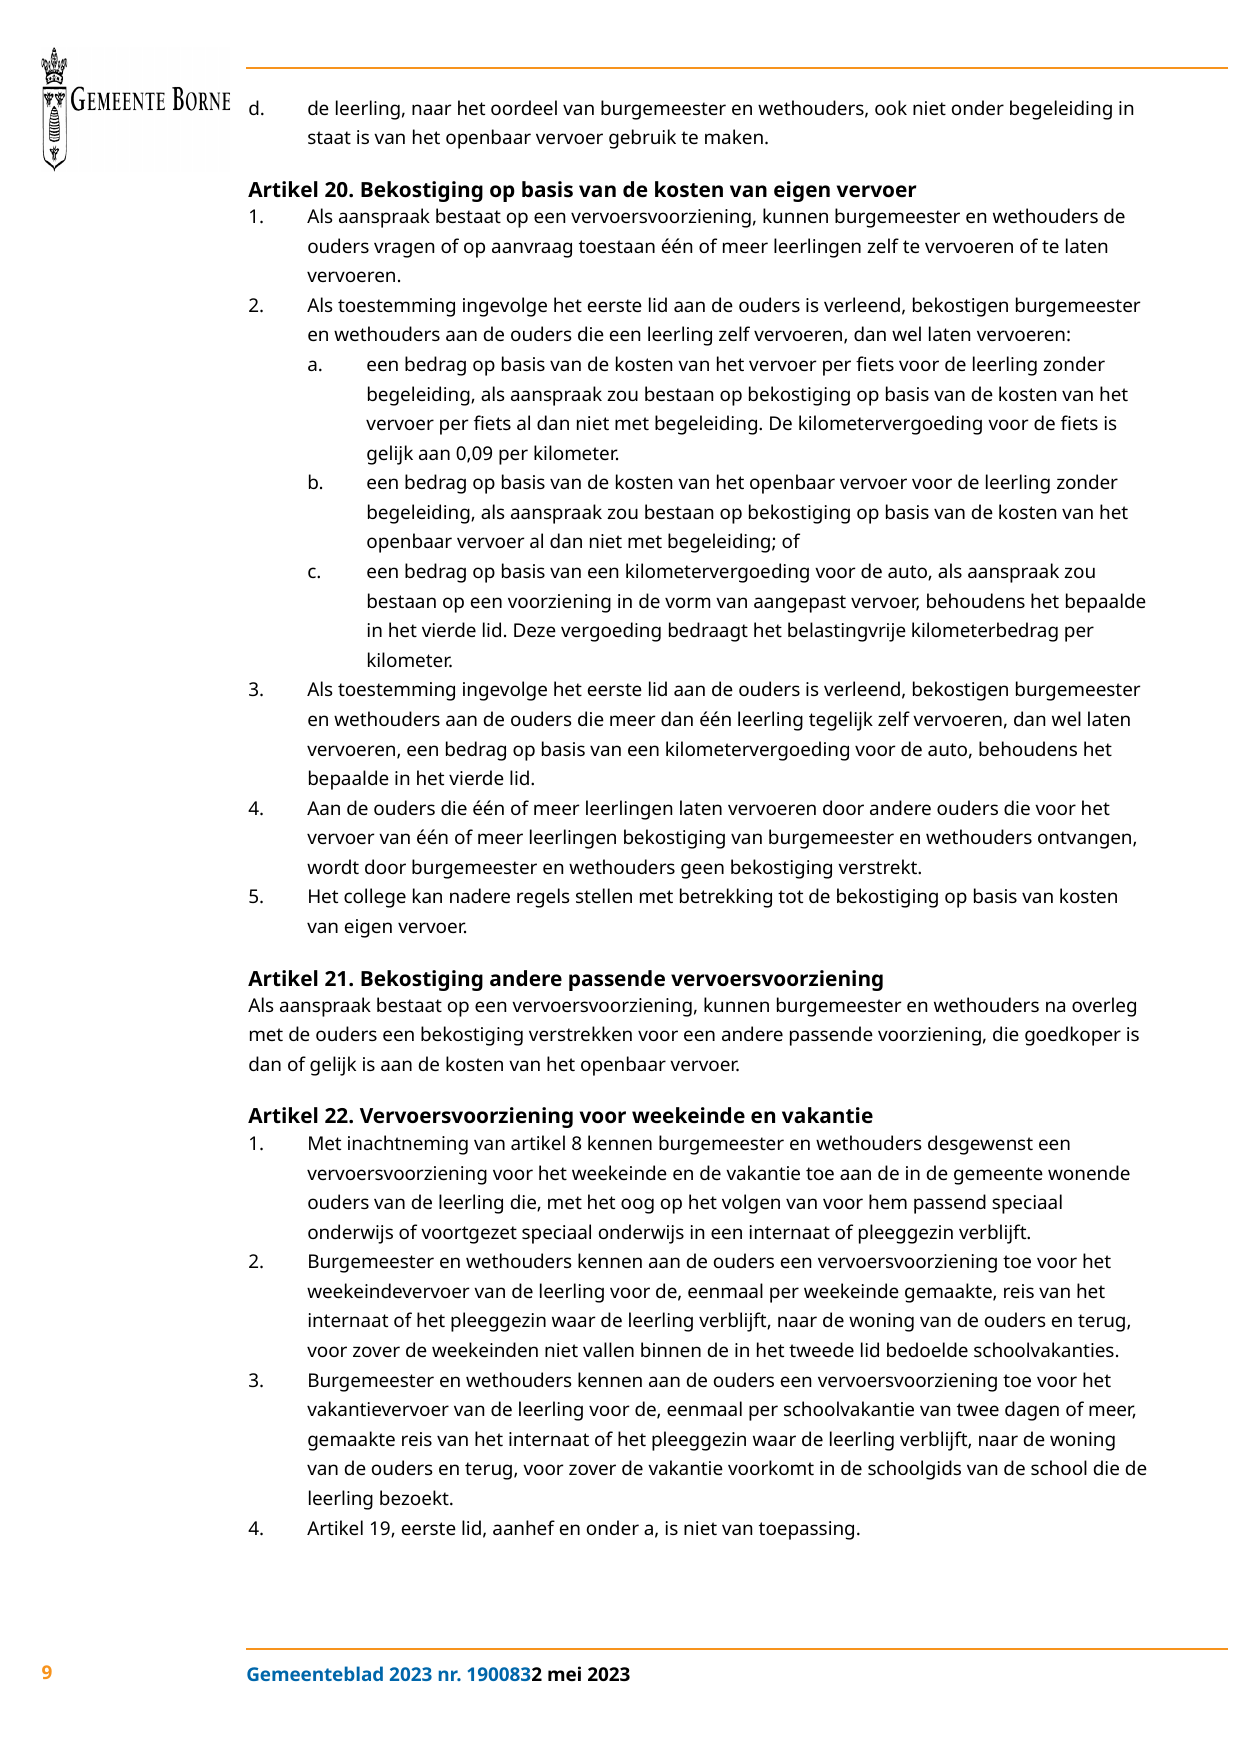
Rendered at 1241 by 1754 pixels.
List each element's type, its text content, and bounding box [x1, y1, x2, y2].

list Burgemeester en wethouders kennen aan de ouders een vervoersvoorziening toe voor het weekeindevervoer van de leerling voor de, eenmaal per weekeinde gemaakte, reis van het internaat of het pleeggezin waar de leerling verblijft, naar de woning van de ouders en terug, voor zover de weekeinden niet vallen binnen de in het tweede lid bedoelde schoolvakanties. [248, 1248, 1152, 1363]
list een bedrag op basis van de kosten van het openbaar vervoer voor de leerling zonder begeleiding, als aanspraak zou bestaan op bekostiging op basis van de kosten van het openbaar vervoer al dan niet met begeleiding; of [307, 469, 1152, 554]
list een bedrag op basis van een kilometervergoeding voor de auto, als aanspraak zou bestaan op een voorziening in de vorm van aangepast vervoer, behoudens het bepaalde in het vierde lid. Deze vergoeding bedraagt het belastingvrije kilometerbedrag per kilometer. [307, 558, 1152, 673]
text Artikel 22. Vervoersvoorziening voor weekeinde en vakantie [248, 1102, 1152, 1130]
text Artikel 20. Bekostiging op basis van de kosten van eigen vervoer [248, 175, 1152, 203]
list Met inachtneming van artikel 8 kennen burgemeester en wethouders desgewenst een vervoersvoorziening voor het weekeinde en de vakantie toe aan de in de gemeente wonende ouders van de leerling die, met het oog op het volgen van voor hem passend speciaal onderwijs of voortgezet speciaal onderwijs in een internaat of pleeggezin verblijft. [248, 1130, 1152, 1244]
list Aan de ouders die één of meer leerlingen laten vervoeren door andere ouders die voor het vervoer van één of meer leerlingen bekostiging van burgemeester en wethouders ontvangen, wordt door burgemeester en wethouders geen bekostiging verstrekt. [248, 795, 1152, 880]
list Het college kan nadere regels stellen met betrekking tot de bekostiging op basis van kosten van eigen vervoer. [248, 884, 1152, 939]
list de leerling, naar het oordeel van burgemeester en wethouders, ook niet onder begeleiding in staat is van het openbaar vervoer gebruik te maken. [248, 95, 1152, 150]
list Als toestemming ingevolge het eerste lid aan de ouders is verleend, bekostigen burgemeester en wethouders aan de ouders die een leerling zelf vervoeren, dan wel laten vervoeren: [248, 292, 1152, 347]
text Artikel 21. Bekostiging andere passende vervoersvoorziening [248, 964, 1152, 992]
text Als aanspraak bestaat op een vervoersvoorziening, kunnen burgemeester en wethouders na overleg met de ouders een bekostiging verstrekken voor een andere passende voorziening, die goedkoper is dan of gelijk is aan de kosten van het openbaar vervoer. [248, 992, 1152, 1077]
list een bedrag op basis van de kosten van het vervoer per fiets voor de leerling zonder begeleiding, als aanspraak zou bestaan op bekostiging op basis van de kosten van het vervoer per fiets al dan niet met begeleiding. De kilometervergoeding voor de fiets is gelijk aan 0,09 per kilometer. [307, 351, 1152, 466]
list Als aanspraak bestaat op een vervoersvoorziening, kunnen burgemeester en wethouders de ouders vragen of op aanvraag toestaan één of meer leerlingen zelf te vervoeren of te laten vervoeren. [248, 203, 1152, 288]
list Burgemeester en wethouders kennen aan de ouders een vervoersvoorziening toe voor het vakantievervoer van de leerling voor de, eenmaal per schoolvakantie van twee dagen of meer, gemaakte reis van het internaat of het pleeggezin waar de leerling verblijft, naar de woning van de ouders en terug, voor zover de vakantie voorkomt in de schoolgids van de school die de leerling bezoekt. [248, 1367, 1152, 1511]
picture [41, 47, 231, 172]
list Als toestemming ingevolge het eerste lid aan de ouders is verleend, bekostigen burgemeester en wethouders aan de ouders die meer dan één leerling tegelijk zelf vervoeren, dan wel laten vervoeren, een bedrag op basis van een kilometervergoeding voor de auto, behoudens het bepaalde in het vierde lid. [248, 677, 1152, 791]
list Artikel 19, eerste lid, aanhef en onder a, is niet van toepassing. [248, 1515, 1152, 1540]
